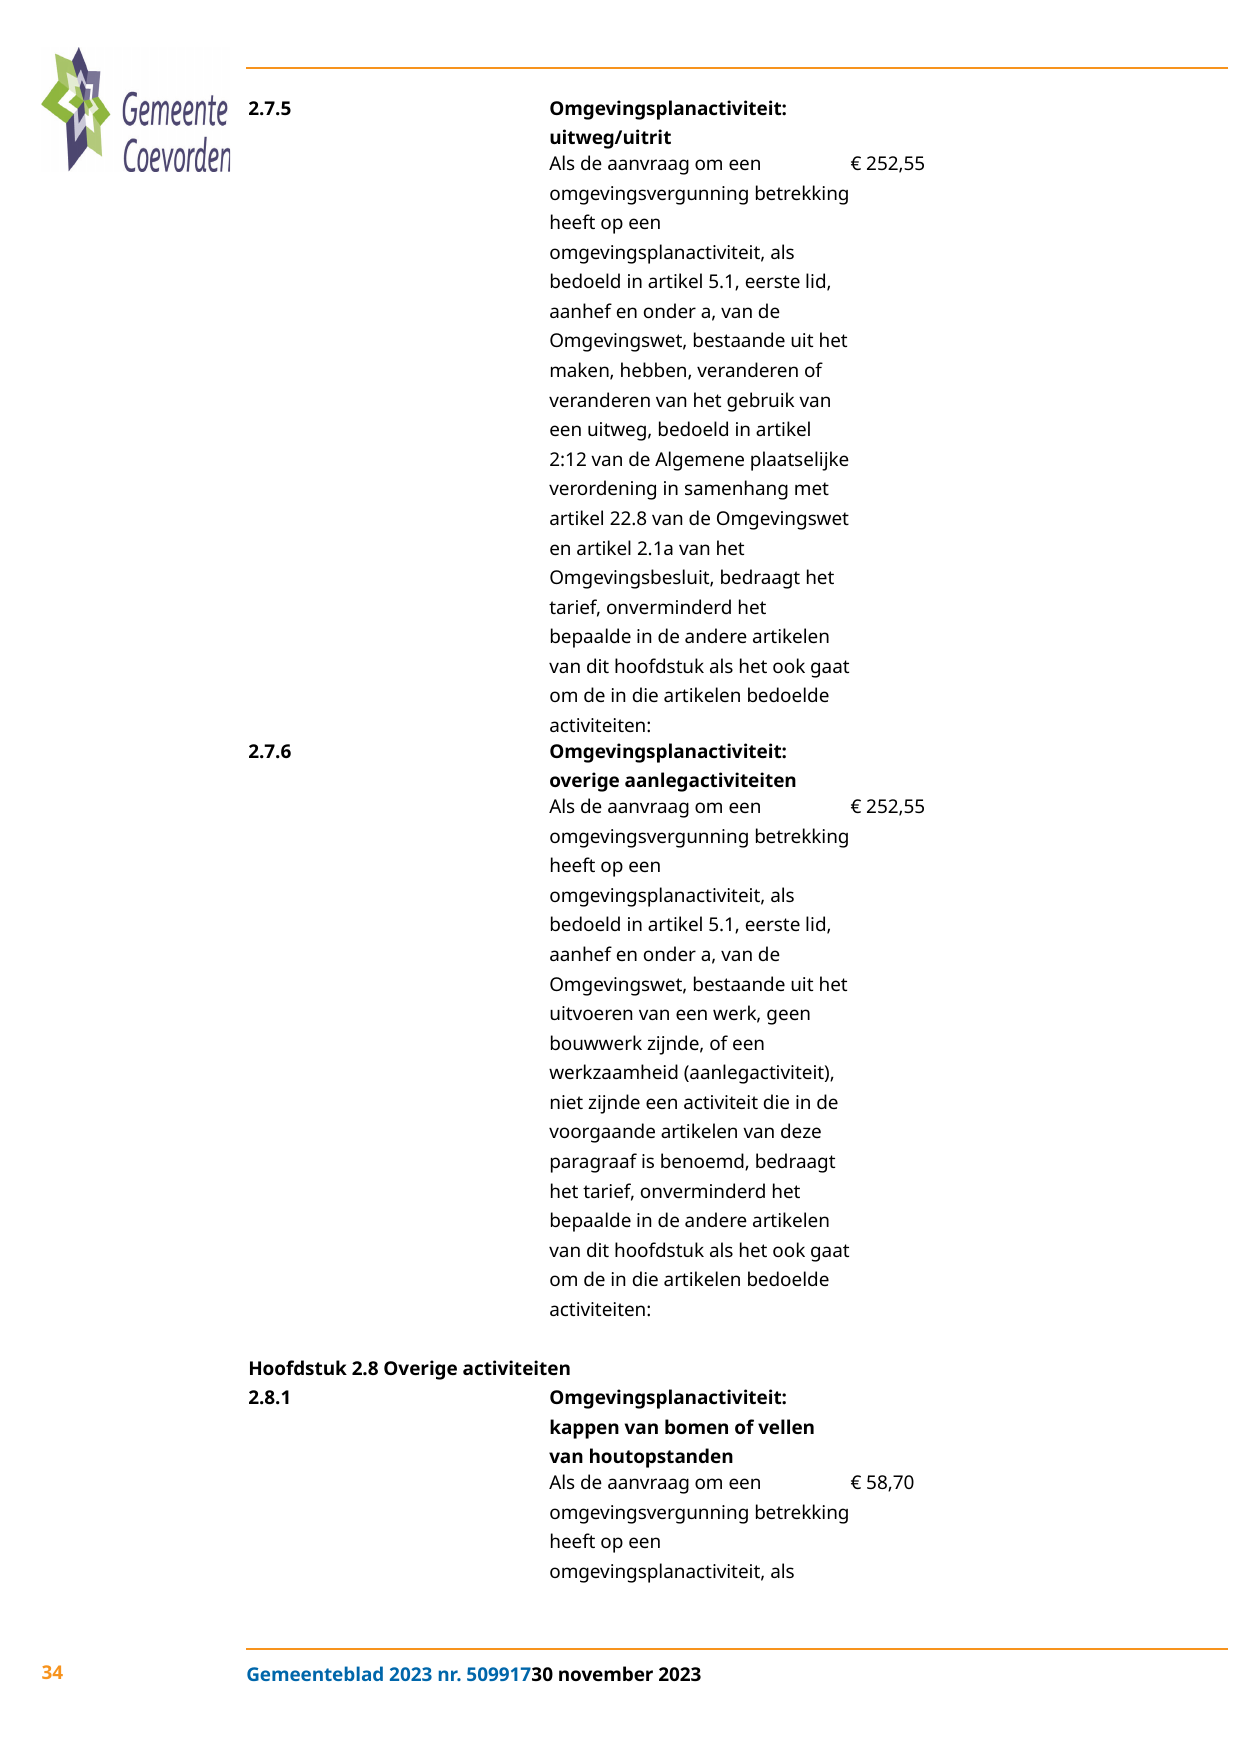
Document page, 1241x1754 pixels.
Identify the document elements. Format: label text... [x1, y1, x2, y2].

table_cell Als de aanvraag om een omgevingsvergunning betrekking heeft op een omgevingsplanactiviteit, als bedoeld in artikel 5.1, eerste lid, aanhef en onder a, van de Omgevingswet, bestaande uit het maken, hebben, veranderen of veranderen van het gebruik van een uitweg, bedoeld in artikel 2:12 van de Algemene plaatselijke verordening in samenhang met artikel 22.8 van de Omgevingswet en artikel 2.1a van het Omgevingsbesluit, bedraagt het tarief, onverminderd het bepaalde in de andere artikelen van dit hoofdstuk als het ook gaat om de in die artikelen bedoelde activiteiten: [549, 150, 850, 738]
table_cell Als de aanvraag om een omgevingsvergunning betrekking heeft op een omgevingsplanactiviteit, als bedoeld in artikel 5.1, eerste lid, aanhef en onder a, van de Omgevingswet, bestaande uit het uitvoeren van een werk, geen bouwwerk zijnde, of een werkzaamheid (aanlegactiviteit), niet zijnde een activiteit die in de voorgaande artikelen van deze paragraaf is benoemd, bedraagt het tarief, onverminderd het bepaalde in de andere artikelen van dit hoofdstuk als het ook gaat om de in die artikelen bedoelde activiteiten: [549, 793, 850, 1322]
table_header [850, 1384, 1152, 1469]
table_cell € 252,55 [850, 793, 1152, 1322]
table_cell € 252,55 [850, 150, 1152, 738]
table_cell Als de aanvraag om een omgevingsvergunning betrekking heeft op een omgevingsplanactiviteit, als [549, 1469, 850, 1584]
table_cell [850, 95, 1152, 150]
table_cell [850, 738, 1152, 793]
table_cell Omgevingsplanactiviteit: overige aanlegactiviteiten [549, 738, 850, 793]
table_cell [248, 793, 549, 1322]
table_header Omgevingsplanactiviteit: kappen van bomen of vellen van houtopstanden [549, 1384, 850, 1469]
table_cell [248, 150, 549, 738]
table_cell € 58,70 [850, 1469, 1152, 1584]
text Hoofdstuk 2.8 Overige activiteiten [248, 1355, 1152, 1380]
picture [41, 47, 231, 172]
table_cell 2.7.6 [248, 738, 549, 793]
table_cell [248, 1469, 549, 1584]
table_header 2.8.1 [248, 1384, 549, 1469]
table_cell Omgevingsplanactiviteit: uitweg/uitrit [549, 95, 850, 150]
table_cell 2.7.5 [248, 95, 549, 150]
